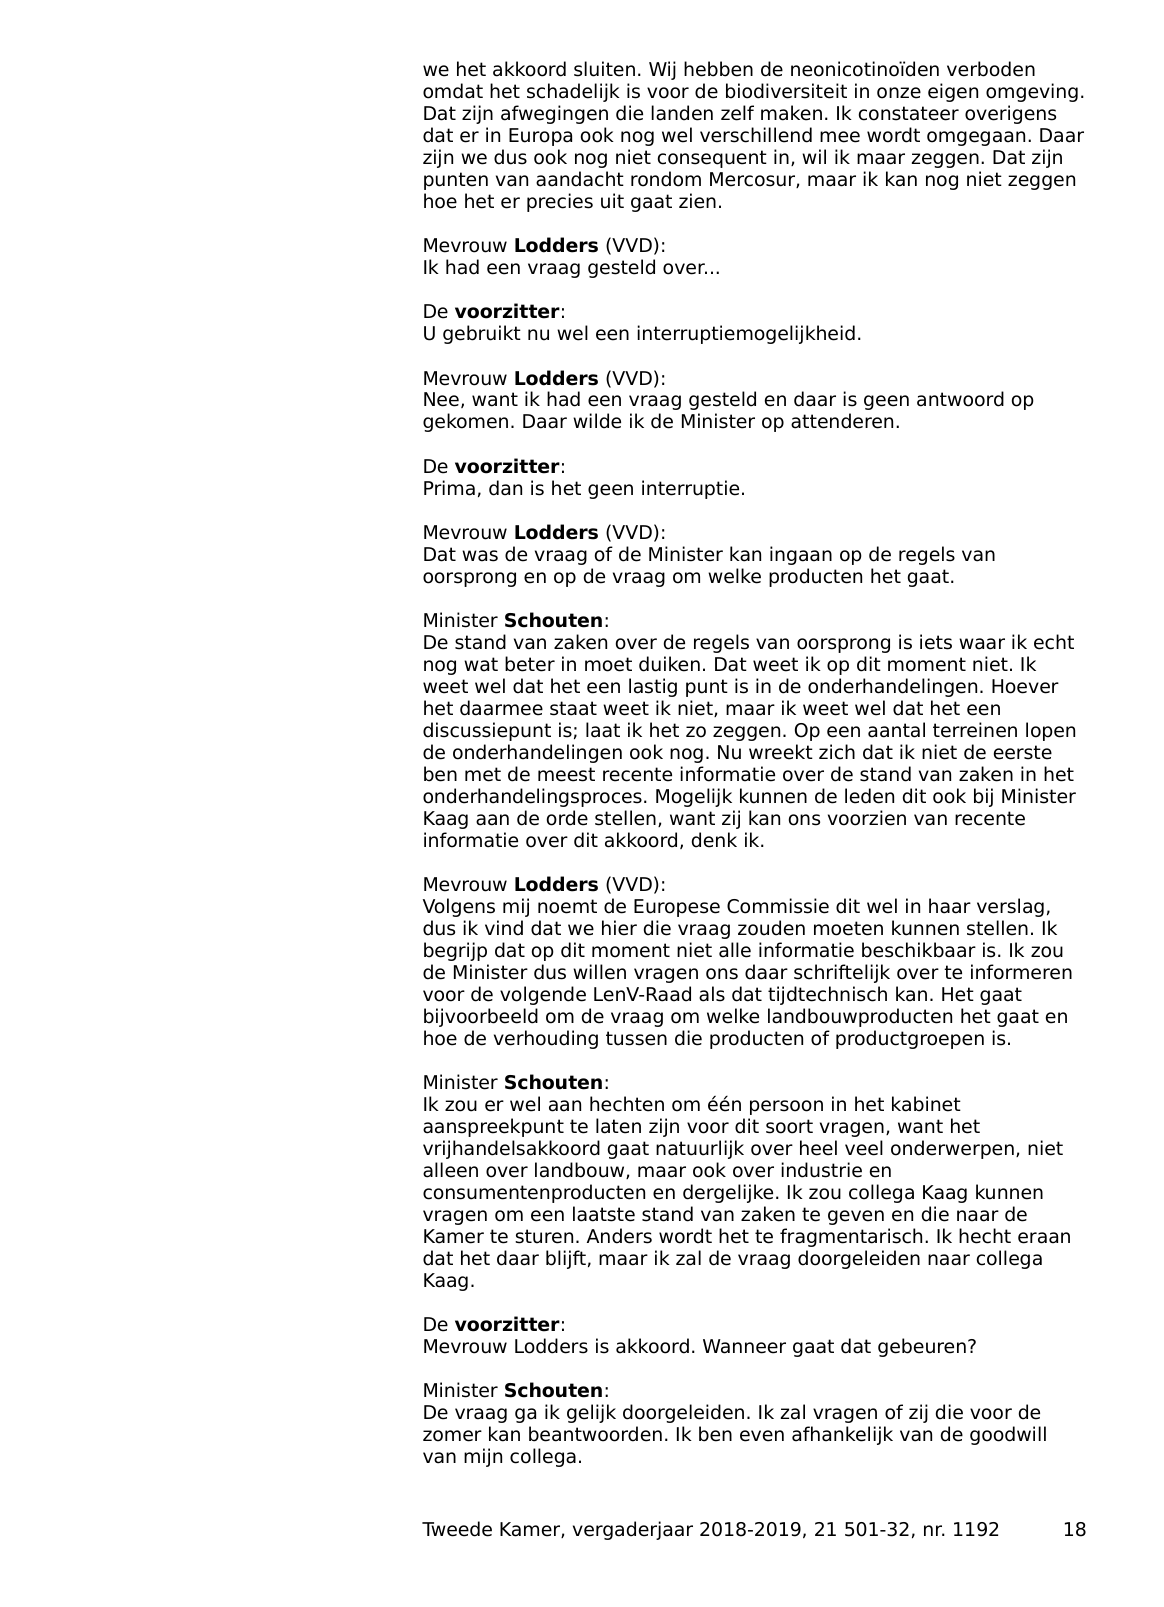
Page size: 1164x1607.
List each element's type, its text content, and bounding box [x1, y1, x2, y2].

text Minister Schouten: [422, 1380, 1087, 1402]
text Mevrouw Lodders is akkoord. Wanneer gaat dat gebeuren? [422, 1336, 1087, 1358]
text Prima, dan is het geen interruptie. [422, 477, 1087, 499]
text De voorzitter: [422, 1314, 1087, 1336]
text we het akkoord sluiten. Wij hebben de neonicotinoïden verboden omdat het schadelijk is voor de biodiversiteit in onze eigen omgeving. Dat zijn afwegingen die landen zelf maken. Ik constateer overigens dat er in Europa ook nog wel verschillend mee wordt omgegaan. Daar zijn we dus ook nog niet consequent in, wil ik maar zeggen. Dat zijn punten van aandacht rondom Mercosur, maar ik kan nog niet zeggen hoe het er precies uit gaat zien. [422, 59, 1087, 213]
text Mevrouw Lodders (VVD): [422, 522, 1087, 544]
text U gebruikt nu wel een interruptiemogelijkheid. [422, 323, 1087, 345]
text Volgens mij noemt de Europese Commissie dit wel in haar verslag, dus ik vind dat we hier die vraag zouden moeten kunnen stellen. Ik begrijp dat op dit moment niet alle informatie beschikbaar is. Ik zou de Minister dus willen vragen ons daar schriftelijk over te informeren voor de volgende LenV-Raad als dat tijdtechnisch kan. Het gaat bijvoorbeeld om de vraag om welke landbouwproducten het gaat en hoe de verhouding tussen die producten of productgroepen is. [422, 896, 1087, 1049]
text Mevrouw Lodders (VVD): [422, 874, 1087, 896]
text De stand van zaken over de regels van oorsprong is iets waar ik echt nog wat beter in moet duiken. Dat weet ik op dit moment niet. Ik weet wel dat het een lastig punt is in de onderhandelingen. Hoever het daarmee staat weet ik niet, maar ik weet wel dat het een discussiepunt is; laat ik het zo zeggen. Op een aantal terreinen lopen de onderhandelingen ook nog. Nu wreekt zich dat ik niet de eerste ben met de meest recente informatie over de stand van zaken in het onderhandelingsproces. Mogelijk kunnen de leden dit ook bij Minister Kaag aan de orde stellen, want zij kan ons voorzien van recente informatie over dit akkoord, denk ik. [422, 632, 1087, 852]
text De voorzitter: [422, 456, 1087, 477]
text Nee, want ik had een vraag gesteld en daar is geen antwoord op gekomen. Daar wilde ik de Minister op attenderen. [422, 389, 1087, 433]
text Ik zou er wel aan hechten om één persoon in het kabinet aanspreekpunt te laten zijn voor dit soort vragen, want het vrijhandelsakkoord gaat natuurlijk over heel veel onderwerpen, niet alleen over landbouw, maar ook over industrie en consumentenproducten en dergelijke. Ik zou collega Kaag kunnen vragen om een laatste stand van zaken te geven en die naar de Kamer te sturen. Anders wordt het te fragmentarisch. Ik hecht eraan dat het daar blijft, maar ik zal de vraag doorgeleiden naar collega Kaag. [422, 1094, 1087, 1292]
text De vraag ga ik gelijk doorgeleiden. Ik zal vragen of zij die voor de zomer kan beantwoorden. Ik ben even afhankelijk van de goodwill van mijn collega. [422, 1402, 1087, 1468]
text Dat was de vraag of de Minister kan ingaan op de regels van oorsprong en op de vraag om welke producten het gaat. [422, 544, 1087, 588]
text Minister Schouten: [422, 1072, 1087, 1094]
text Ik had een vraag gesteld over... [422, 257, 1087, 279]
text De voorzitter: [422, 301, 1087, 323]
text Mevrouw Lodders (VVD): [422, 235, 1087, 257]
text Minister Schouten: [422, 610, 1087, 632]
text Mevrouw Lodders (VVD): [422, 367, 1087, 389]
